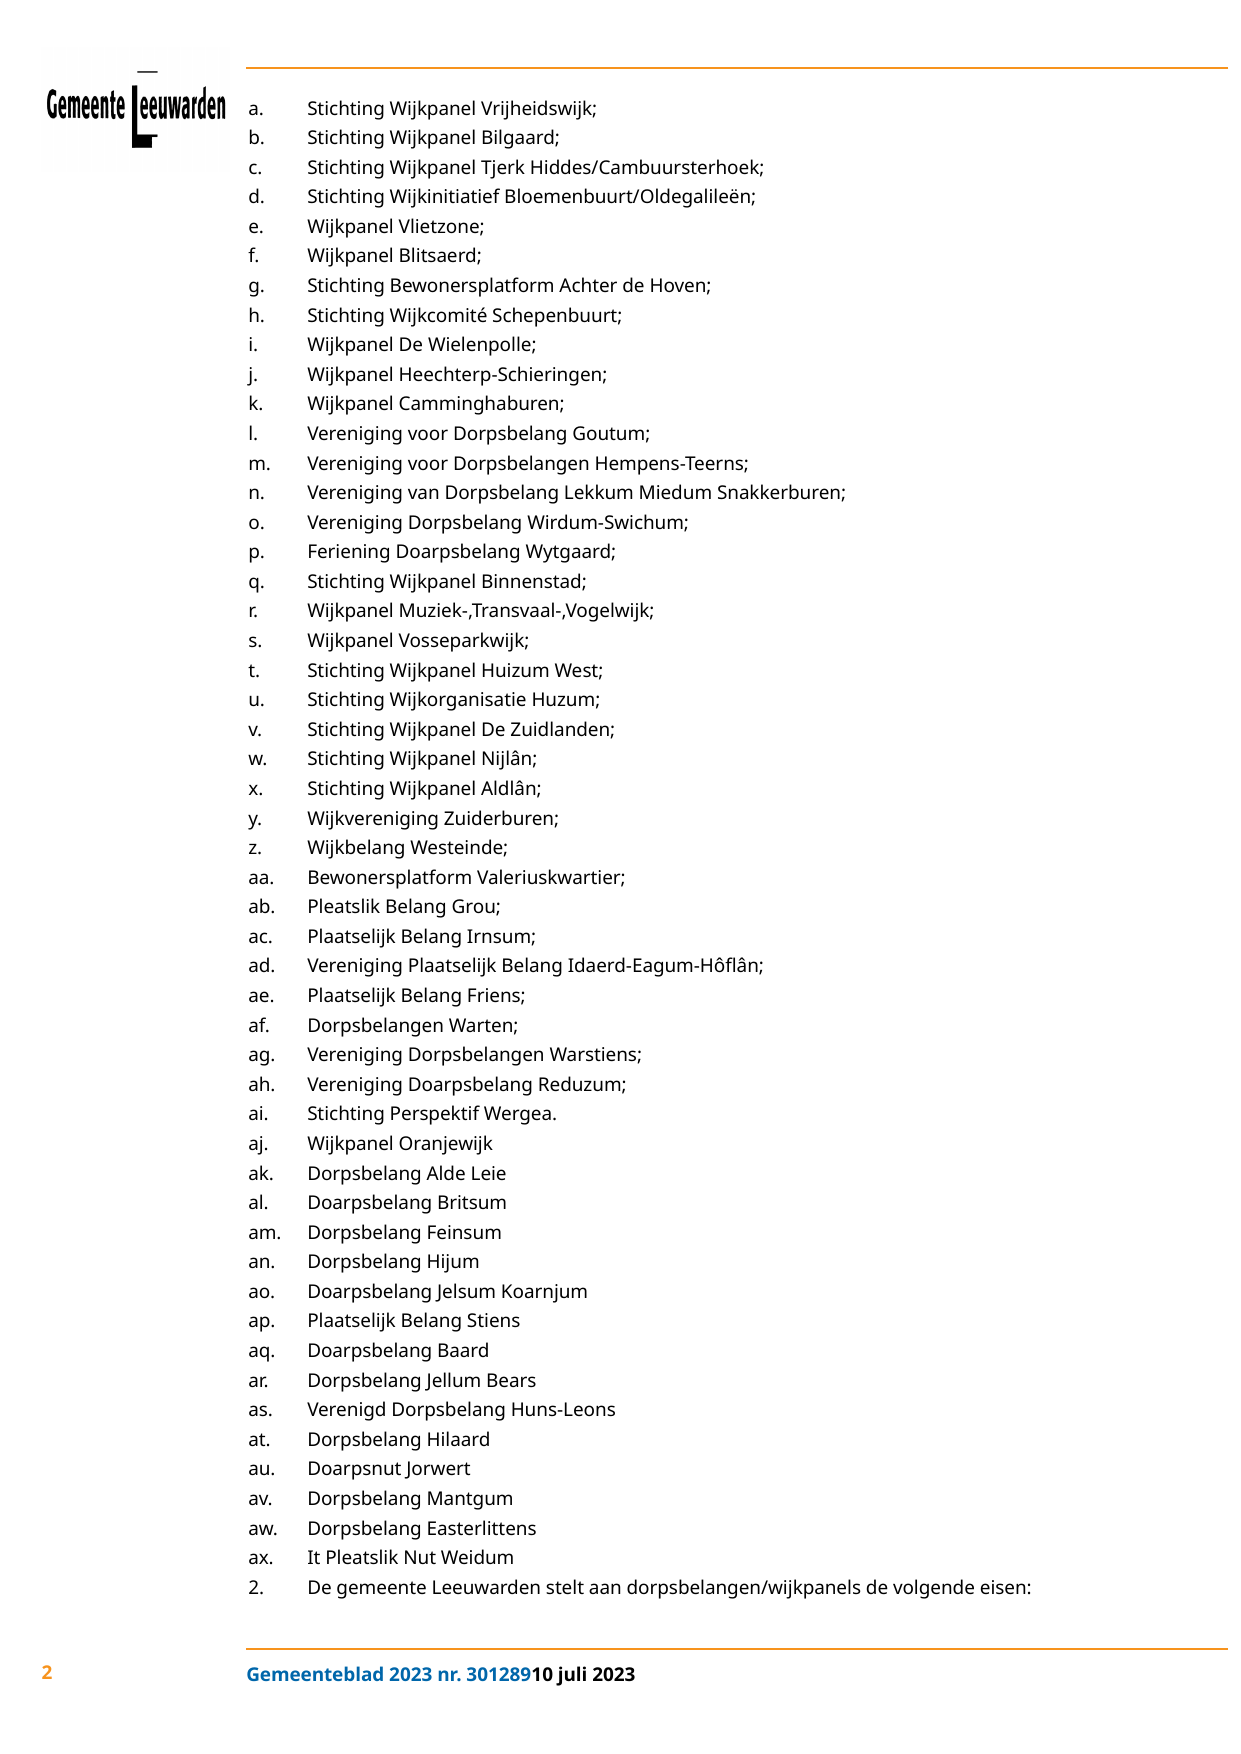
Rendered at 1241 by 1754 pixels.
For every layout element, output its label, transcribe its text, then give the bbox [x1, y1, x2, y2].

list Stichting Wijkpanel Aldlân; [248, 775, 1152, 801]
list Vereniging Doarpsbelang Reduzum; [248, 1071, 1152, 1097]
list Dorpsbelang Hilaard [248, 1426, 1152, 1452]
list Vereniging Dorpsbelangen Warstiens; [248, 1041, 1152, 1067]
list Stichting Wijkinitiatief Bloemenbuurt/Oldegalileën; [248, 183, 1152, 209]
list Dorpsbelang Mantgum [248, 1485, 1152, 1511]
list Wijkpanel Oranjewijk [248, 1130, 1152, 1156]
list Plaatselijk Belang Irnsum; [248, 923, 1152, 949]
list Dorpsbelangen Warten; [248, 1012, 1152, 1038]
list Wijkbelang Westeinde; [248, 834, 1152, 860]
list Stichting Bewonersplatform Achter de Hoven; [248, 272, 1152, 298]
list Dorpsbelang Jellum Bears [248, 1367, 1152, 1393]
list Dorpsbelang Easterlittens [248, 1515, 1152, 1541]
list Wijkpanel Vlietzone; [248, 213, 1152, 239]
list Wijkvereniging Zuiderburen; [248, 805, 1152, 831]
list Stichting Wijkpanel Huizum West; [248, 657, 1152, 683]
list Wijkpanel Vosseparkwijk; [248, 627, 1152, 653]
list Dorpsbelang Hijum [248, 1248, 1152, 1274]
list Dorpsbelang Feinsum [248, 1219, 1152, 1245]
list Stichting Wijkpanel Nijlân; [248, 746, 1152, 771]
list Vereniging van Dorpsbelang Lekkum Miedum Snakkerburen; [248, 479, 1152, 505]
list Feriening Doarpsbelang Wytgaard; [248, 538, 1152, 564]
list Vereniging voor Dorpsbelang Goutum; [248, 420, 1152, 446]
list Wijkpanel Muziek-,Transvaal-,Vogelwijk; [248, 598, 1152, 623]
list Dorpsbelang Alde Leie [248, 1160, 1152, 1186]
list Verenigd Dorpsbelang Huns-Leons [248, 1396, 1152, 1422]
list Plaatselijk Belang Friens; [248, 982, 1152, 1008]
list Doarpsbelang Britsum [248, 1189, 1152, 1215]
list Doarpsbelang Jelsum Koarnjum [248, 1278, 1152, 1304]
list Doarpsnut Jorwert [248, 1456, 1152, 1481]
list Wijkpanel Blitsaerd; [248, 243, 1152, 268]
list Stichting Wijkpanel Vrijheidswijk; [248, 95, 1152, 121]
list De gemeente Leeuwarden stelt aan dorpsbelangen/wijkpanels de volgende eisen: [248, 1574, 1152, 1600]
list It Pleatslik Nut Weidum [248, 1544, 1152, 1570]
picture [41, 47, 231, 172]
list Vereniging voor Dorpsbelangen Hempens-Teerns; [248, 450, 1152, 476]
list Pleatslik Belang Grou; [248, 893, 1152, 919]
list Stichting Wijkpanel Bilgaard; [248, 124, 1152, 150]
list Stichting Wijkpanel Tjerk Hiddes/Cambuursterhoek; [248, 154, 1152, 180]
list Stichting Wijkorganisatie Huzum; [248, 686, 1152, 712]
list Wijkpanel De Wielenpolle; [248, 331, 1152, 357]
list Stichting Wijkcomité Schepenbuurt; [248, 302, 1152, 328]
list Wijkpanel Camminghaburen; [248, 391, 1152, 416]
list Stichting Wijkpanel Binnenstad; [248, 568, 1152, 594]
list Stichting Wijkpanel De Zuidlanden; [248, 716, 1152, 742]
list Vereniging Dorpsbelang Wirdum-Swichum; [248, 509, 1152, 535]
list Doarpsbelang Baard [248, 1337, 1152, 1363]
list Vereniging Plaatselijk Belang Idaerd-Eagum-Hôflân; [248, 953, 1152, 978]
list Wijkpanel Heechterp-Schieringen; [248, 361, 1152, 387]
list Stichting Perspektif Wergea. [248, 1101, 1152, 1126]
list Plaatselijk Belang Stiens [248, 1308, 1152, 1333]
list Bewonersplatform Valeriuskwartier; [248, 864, 1152, 890]
